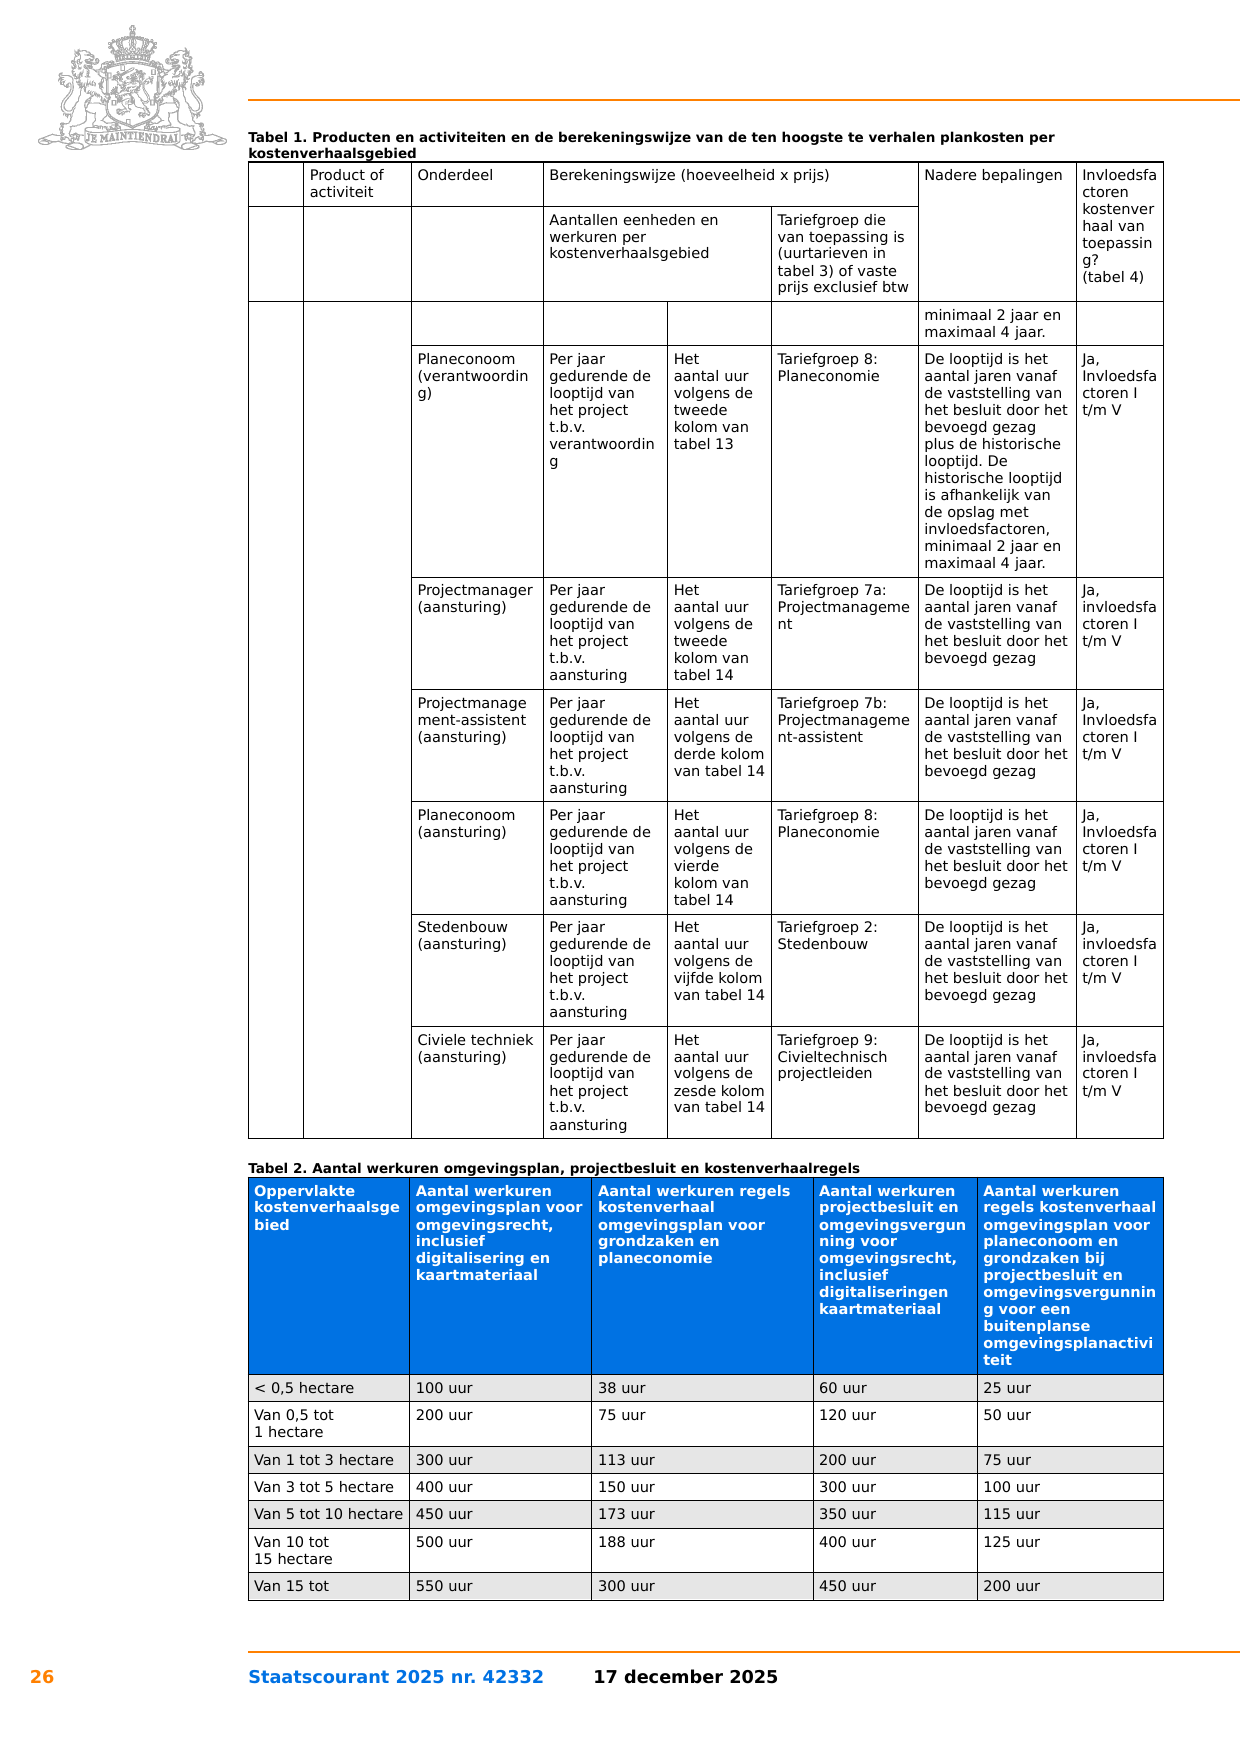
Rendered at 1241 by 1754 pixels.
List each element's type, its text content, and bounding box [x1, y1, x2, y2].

table_cell [668, 302, 771, 345]
table_cell 300 uur [592, 1573, 813, 1599]
table_cell Het aantal uur volgens de vierde kolom van tabel 14 [668, 802, 771, 913]
table_cell Planeconoom (aansturing) [412, 802, 543, 913]
table_cell Civiele techniek (aansturing) [412, 1027, 543, 1138]
table_cell < 0,5 hectare [249, 1375, 409, 1401]
table_cell Per jaar gedurende de looptijd van het project t.b.v. aansturing [544, 578, 667, 689]
table_cell Het aantal uur volgens de derde kolom van tabel 14 [668, 690, 771, 801]
table_cell [249, 163, 303, 206]
table_cell 25 uur [978, 1375, 1163, 1401]
table_cell 38 uur [592, 1375, 813, 1401]
table_cell [249, 207, 303, 301]
table_cell Nadere bepalingen [919, 163, 1076, 301]
table_cell 60 uur [814, 1375, 977, 1401]
table_cell Ja, invloedsfactoren I t/m V [1077, 578, 1163, 689]
table_cell Onderdeel [412, 163, 543, 206]
table_cell Aantallen eenheden en werkuren per kostenverhaalsgebied [544, 207, 771, 301]
table_cell [412, 302, 543, 345]
table_cell Ja, invloedsfactoren I t/m V [1077, 915, 1163, 1026]
table_cell Per jaar gedurende de looptijd van het project t.b.v. aansturing [544, 1027, 667, 1138]
table_cell De looptijd is het aantal jaren vanaf de vaststelling van het besluit door het bevoegd gezag plus de historische looptijd. De historische looptijd is afhankelijk van de opslag met invloedsfactoren, minimaal 2 jaar en maximaal 4 jaar. [919, 346, 1076, 577]
table_cell Van 0,5 tot 1 hectare [249, 1402, 409, 1446]
table_cell Tariefgroep 8: Planeconomie [772, 346, 918, 577]
table_cell Per jaar gedurende de looptijd van het project t.b.v. verantwoording [544, 346, 667, 577]
table_cell 200 uur [978, 1573, 1163, 1599]
table_cell Invloedsfactoren kostenverhaal van toepassing? (tabel 4) [1077, 163, 1163, 301]
table_cell Van 3 tot 5 hectare [249, 1474, 409, 1500]
table_cell [1077, 302, 1163, 345]
table_cell 115 uur [978, 1501, 1163, 1528]
table_cell De looptijd is het aantal jaren vanaf de vaststelling van het besluit door het bevoegd gezag [919, 578, 1076, 689]
table_cell Stedenbouw (aansturing) [412, 915, 543, 1026]
table_cell De looptijd is het aantal jaren vanaf de vaststelling van het besluit door het bevoegd gezag [919, 1027, 1076, 1138]
table_cell 120 uur [814, 1402, 977, 1446]
table_cell Aantal werkuren omgevingsplan voor omgevingsrecht, inclusief digitalisering en kaartmateriaal [410, 1178, 591, 1374]
table_cell De looptijd is het aantal jaren vanaf de vaststelling van het besluit door het bevoegd gezag [919, 915, 1076, 1026]
table_cell Per jaar gedurende de looptijd van het project t.b.v. aansturing [544, 802, 667, 913]
table_cell Per jaar gedurende de looptijd van het project t.b.v. aansturing [544, 690, 667, 801]
table_cell minimaal 2 jaar en maximaal 4 jaar. [919, 302, 1076, 345]
table_cell Ja, Invloedsfactoren I t/m V [1077, 690, 1163, 801]
table_cell 400 uur [410, 1474, 591, 1500]
table_cell 75 uur [592, 1402, 813, 1446]
table_cell 400 uur [814, 1529, 977, 1572]
table_cell 113 uur [592, 1447, 813, 1473]
table_cell Tariefgroep 7b: Projectmanagement-assistent [772, 690, 918, 801]
table_cell [304, 207, 411, 301]
table_cell 125 uur [978, 1529, 1163, 1572]
table_cell Tariefgroep 9: Civieltechnisch projectleiden [772, 1027, 918, 1138]
table_cell 188 uur [592, 1529, 813, 1572]
table_cell Het aantal uur volgens de vijfde kolom van tabel 14 [668, 915, 771, 1026]
table_cell [544, 302, 667, 345]
table_cell Projectmanagement-assistent (aansturing) [412, 690, 543, 801]
table_cell De looptijd is het aantal jaren vanaf de vaststelling van het besluit door het bevoegd gezag [919, 690, 1076, 801]
table_cell Planeconoom (verantwoording) [412, 346, 543, 577]
table_header Tabel 2. Aantal werkuren omgevingsplan, projectbesluit en kostenverhaalregels [248, 1161, 1163, 1177]
table_cell Ja, Invloedsfactoren I t/m V [1077, 346, 1163, 577]
table_cell Tariefgroep 8: Planeconomie [772, 802, 918, 913]
table_cell Van 1 tot 3 hectare [249, 1447, 409, 1473]
table_cell Tariefgroep die van toepassing is (uurtarieven in tabel 3) of vaste prijs exclusief btw [772, 207, 918, 301]
table_cell De looptijd is het aantal jaren vanaf de vaststelling van het besluit door het bevoegd gezag [919, 802, 1076, 913]
table_cell Van 10 tot 15 hectare [249, 1529, 409, 1572]
table_header Tabel 1. Producten en activiteiten en de berekeningswijze van de ten hoogste te verhalen plankosten per kostenverhaalsgebied [248, 130, 1163, 161]
table_cell 75 uur [978, 1447, 1163, 1473]
table_cell Per jaar gedurende de looptijd van het project t.b.v. aansturing [544, 915, 667, 1026]
table_cell Aantal werkuren projectbesluit en omgevingsvergunning voor omgevingsrecht, inclusief digitaliseringen kaartmateriaal [814, 1178, 977, 1374]
table_cell Het aantal uur volgens de tweede kolom van tabel 13 [668, 346, 771, 577]
table_cell Aantal werkuren regels kostenverhaal omgevingsplan voor grondzaken en planeconomie [592, 1178, 813, 1374]
table_cell Het aantal uur volgens de tweede kolom van tabel 14 [668, 578, 771, 689]
table_cell 100 uur [410, 1375, 591, 1401]
table_cell [249, 302, 303, 1138]
table_cell 300 uur [814, 1474, 977, 1500]
table_cell Projectmanager (aansturing) [412, 578, 543, 689]
table_cell Product of activiteit [304, 163, 411, 206]
table_cell 50 uur [978, 1402, 1163, 1446]
table_cell 450 uur [814, 1573, 977, 1599]
table_cell [304, 302, 411, 1138]
table_cell 150 uur [592, 1474, 813, 1500]
table_cell Het aantal uur volgens de zesde kolom van tabel 14 [668, 1027, 771, 1138]
table_cell [412, 207, 543, 301]
table_cell Oppervlakte kostenverhaalsgebied [249, 1178, 409, 1374]
table_cell Ja, invloedsfactoren I t/m V [1077, 1027, 1163, 1138]
table_cell Tariefgroep 7a: Projectmanagement [772, 578, 918, 689]
table_cell 500 uur [410, 1529, 591, 1572]
table_cell 200 uur [814, 1447, 977, 1473]
picture [38, 25, 227, 150]
table_cell Van 5 tot 10 hectare [249, 1501, 409, 1528]
table_cell 550 uur [410, 1573, 591, 1599]
table_cell Aantal werkuren regels kostenverhaal omgevingsplan voor planeconoom en grondzaken bij projectbesluit en omgevingsvergunning voor een buitenplanse omgevingsplanactiviteit [978, 1178, 1163, 1374]
table_cell 450 uur [410, 1501, 591, 1528]
table_cell 200 uur [410, 1402, 591, 1446]
table_cell Van 15 tot [249, 1573, 409, 1599]
table_cell 350 uur [814, 1501, 977, 1528]
table_cell Ja, Invloedsfactoren I t/m V [1077, 802, 1163, 913]
table_cell [772, 302, 918, 345]
table_cell 100 uur [978, 1474, 1163, 1500]
table_cell Tariefgroep 2: Stedenbouw [772, 915, 918, 1026]
table_cell 300 uur [410, 1447, 591, 1473]
table_cell Berekeningswijze (hoeveelheid x prijs) [544, 163, 918, 206]
table_cell 173 uur [592, 1501, 813, 1528]
